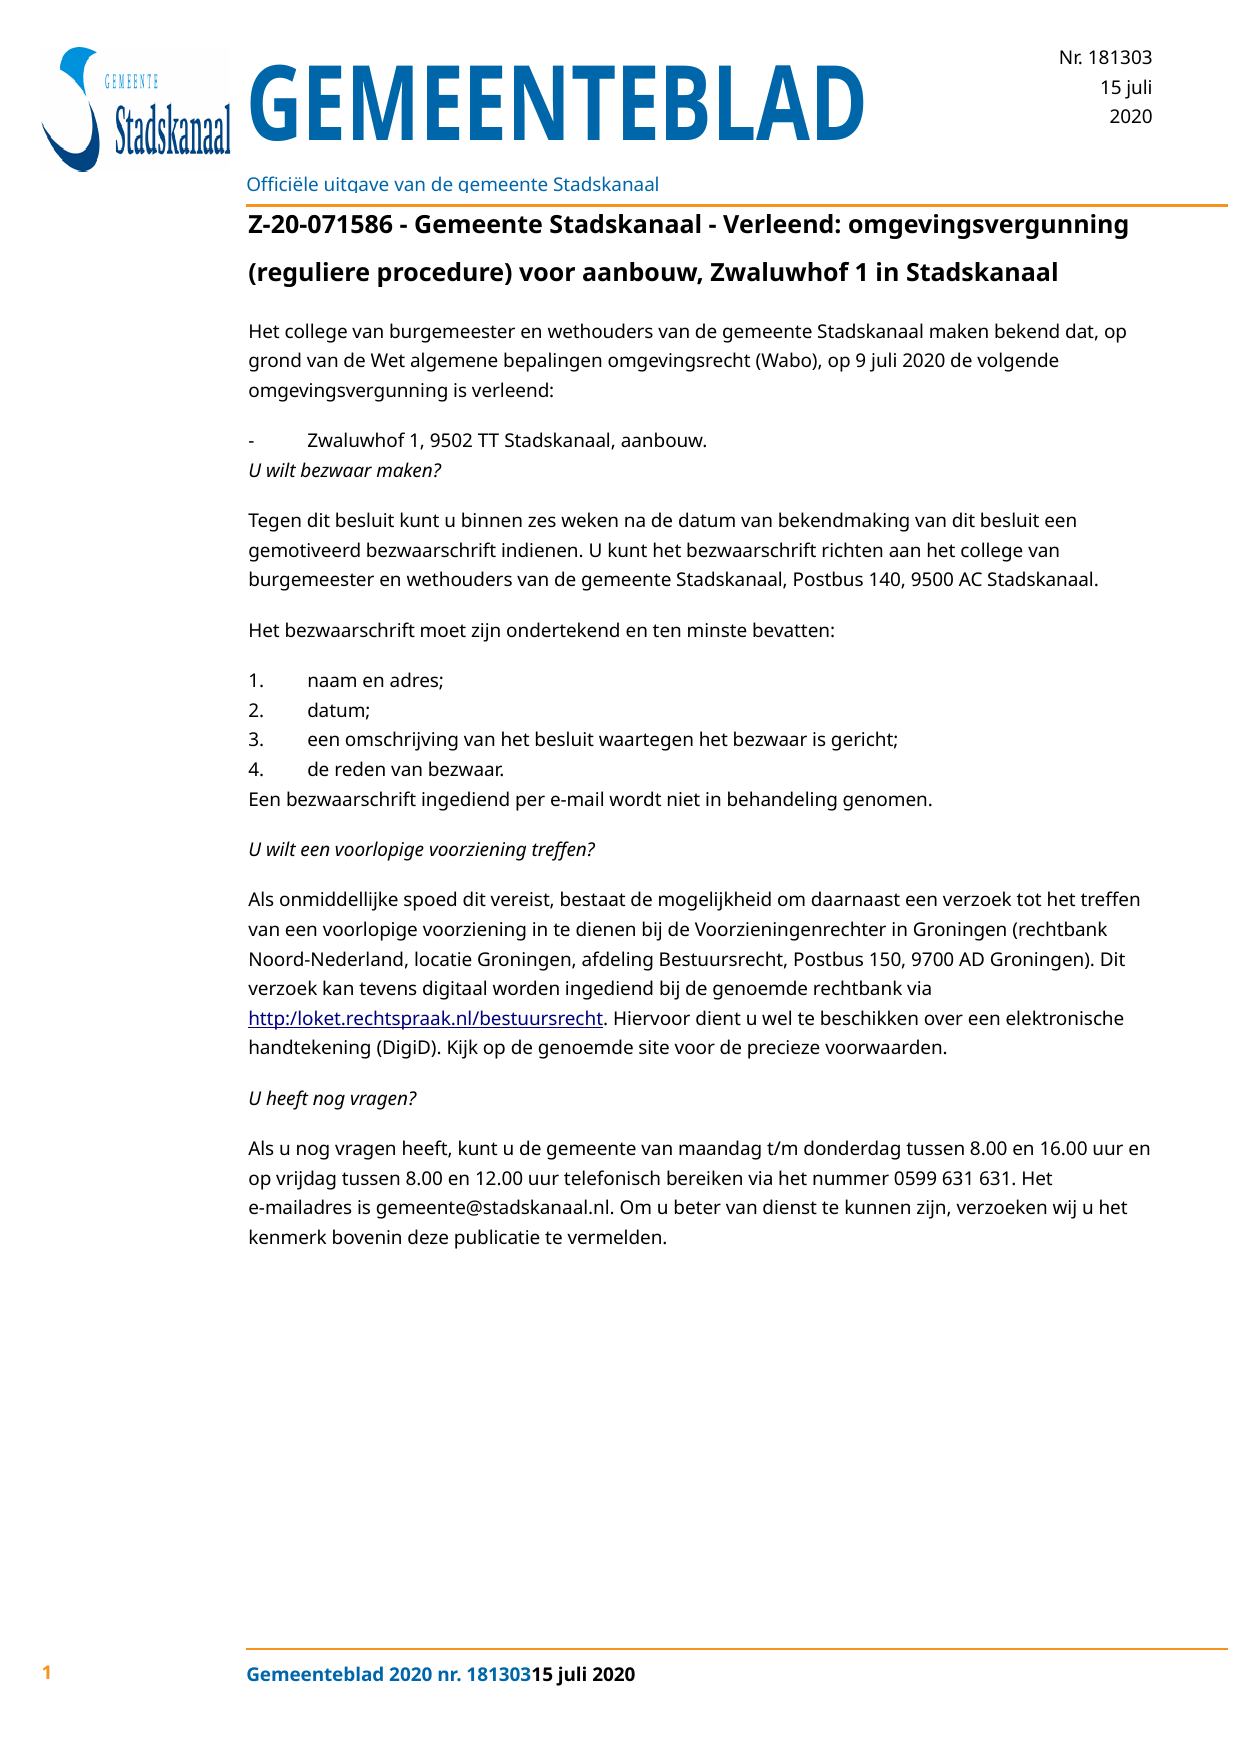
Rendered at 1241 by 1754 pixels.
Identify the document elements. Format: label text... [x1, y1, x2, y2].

text U wilt een voorlopige voorziening treffen? [248, 836, 1152, 862]
text U wilt bezwaar maken? [248, 457, 1152, 483]
text Z-20-071586 - Gemeente Stadskanaal - Verleend: omgevingsvergunning (reguliere procedure) voor aanbouw, Zwaluwhof 1 in Stadskanaal [248, 207, 1152, 288]
list de reden van bezwaar. [248, 756, 1152, 782]
list Zwaluwhof 1, 9502 TT Stadskanaal, aanbouw. [248, 427, 1152, 453]
list een omschrijving van het besluit waartegen het bezwaar is gericht; [248, 727, 1152, 752]
picture [41, 47, 231, 172]
text Als u nog vragen heeft, kunt u de gemeente van maandag t/m donderdag tussen 8.00 en 16.00 uur en op vrijdag tussen 8.00 en 12.00 uur telefonisch bereiken via het nummer 0599 631 631. Het e‑mailadres is gemeente@stadskanaal.nl. Om u beter van dienst te kunnen zijn, verzoeken wij u het kenmerk bovenin deze publicatie te vermelden. [248, 1135, 1152, 1250]
text Het bezwaarschrift moet zijn ondertekend en ten minste bevatten: [248, 617, 1152, 643]
text Als onmiddellijke spoed dit vereist, bestaat de mogelijkheid om daarnaast een verzoek tot het treffen van een voorlopige voorziening in te dienen bij de Voorzieningenrechter in Groningen (rechtbank Noord-Nederland, locatie Groningen, afdeling Bestuurs­recht, Postbus 150, 9700 AD Groningen). Dit verzoek kan tevens digitaal worden ingediend bij de genoemde rechtbank via http:/loket.rechtspraak.nl/bestuursrecht. Hiervoor dient u wel te beschikken over een elektronische handtekening (DigiD). Kijk op de genoemde site voor de precieze voorwaarden. [248, 887, 1152, 1060]
text Het college van burgemeester en wethouders van de gemeente Stadskanaal maken bekend dat, op grond van de Wet algemene bepalingen omgevingsrecht (Wabo), op 9 juli 2020 de volgende omgevingsvergunning is verleend: [248, 318, 1152, 403]
list naam en adres; [248, 667, 1152, 693]
text Een bezwaarschrift ingediend per e-mail wordt niet in behandeling genomen. [248, 786, 1152, 812]
text Tegen dit besluit kunt u binnen zes weken na de datum van bekendmaking van dit besluit een gemotiveerd bezwaarschrift indienen. U kunt het bezwaarschrift richten aan het college van burgemeester en wethouders van de gemeente Stadskanaal, Postbus 140, 9500 AC Stadskanaal. [248, 507, 1152, 592]
text U heeft nog vragen? [248, 1085, 1152, 1111]
list datum; [248, 697, 1152, 723]
